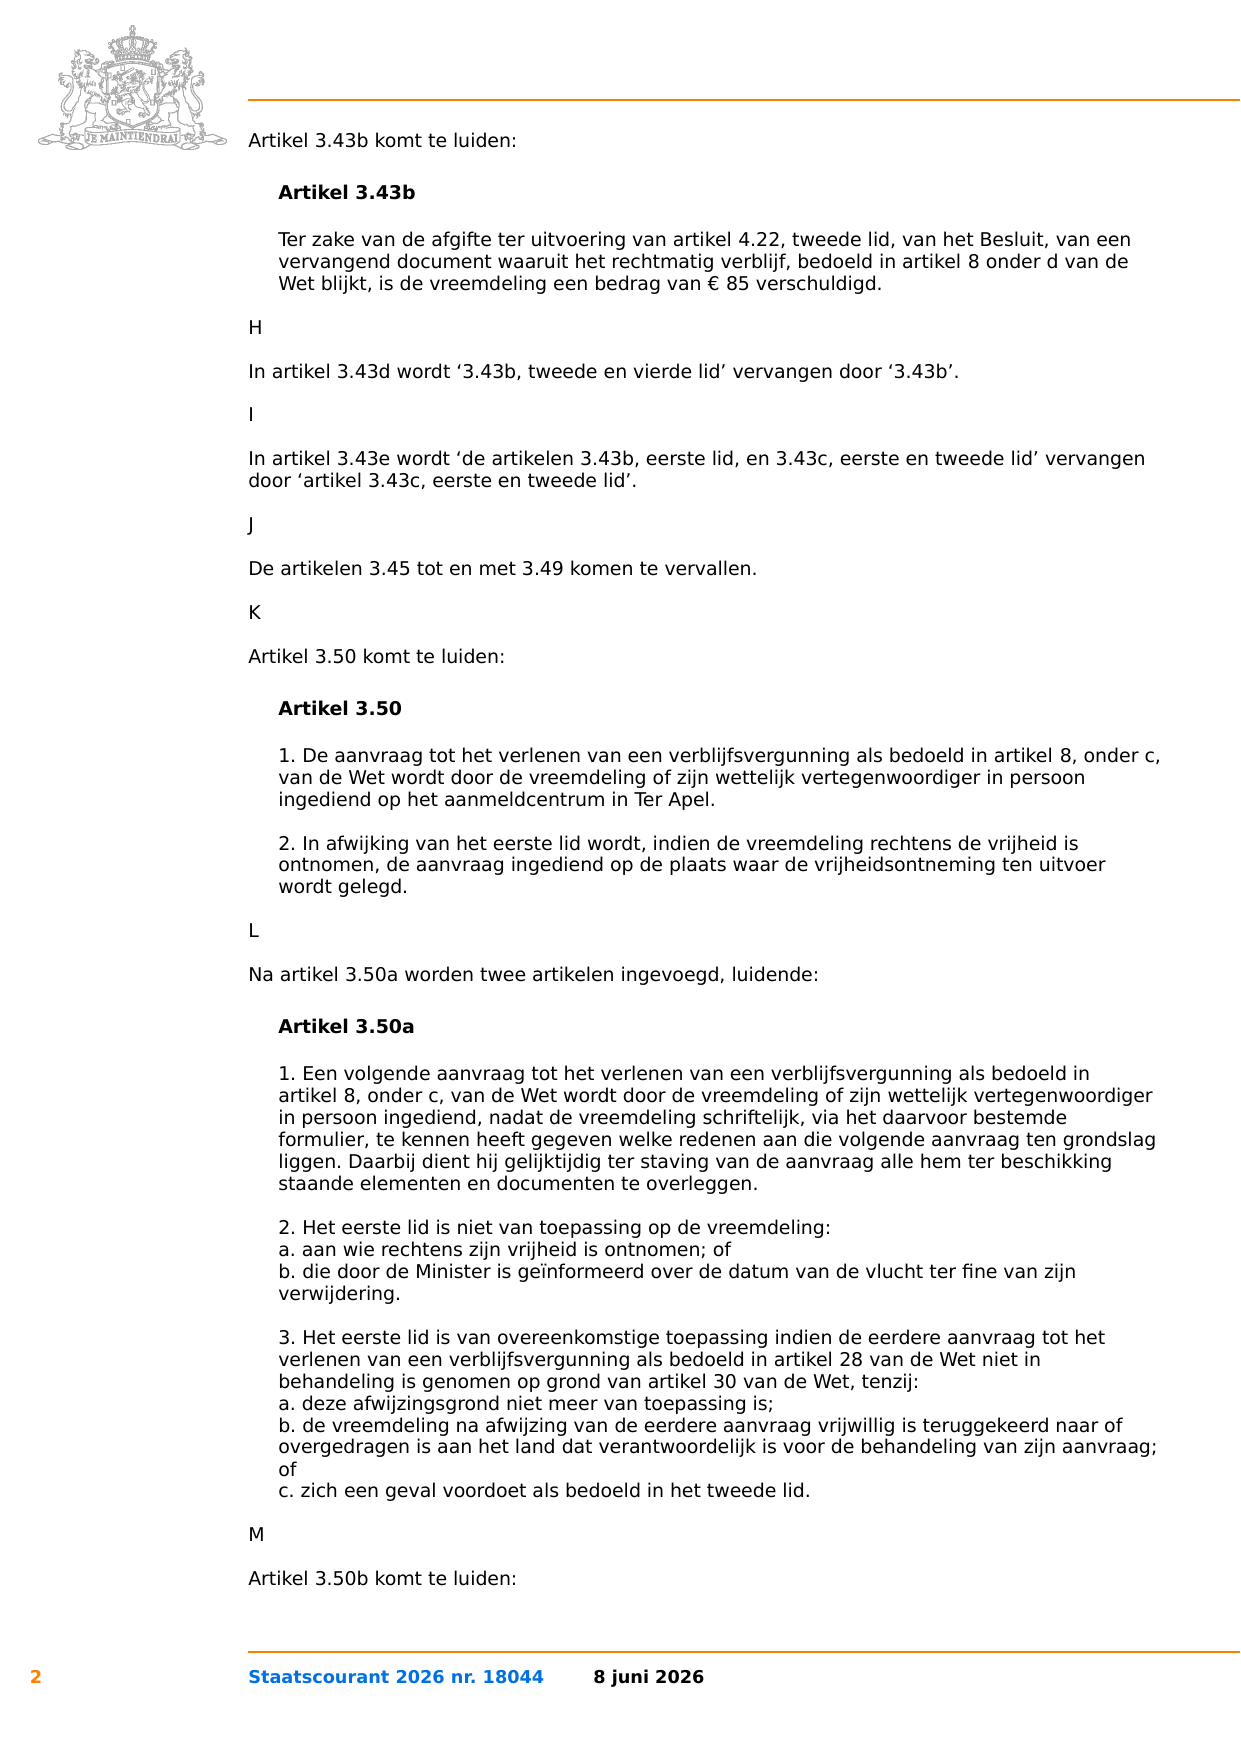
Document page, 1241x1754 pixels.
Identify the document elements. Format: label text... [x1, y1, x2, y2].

subtitle Artikel 3.43b [278, 182, 1163, 204]
text 3. Het eerste lid is van overeenkomstige toepassing indien de eerdere aanvraag tot het verlenen van een verblijfsvergunning als bedoeld in artikel 28 van de Wet niet in behandeling is genomen op grond van artikel 30 van de Wet, tenzij: [278, 1327, 1163, 1392]
text K [248, 602, 1163, 624]
text b. de vreemdeling na afwijzing van de eerdere aanvraag vrijwillig is teruggekeerd naar of overgedragen is aan het land dat verantwoordelijk is voor de behandeling van zijn aanvraag; of [278, 1414, 1163, 1480]
text 2. Het eerste lid is niet van toepassing op de vreemdeling: [278, 1217, 1163, 1239]
text J [248, 514, 1163, 536]
text In artikel 3.43e wordt ‘de artikelen 3.43b, eerste lid, en 3.43c, eerste en tweede lid’ vervangen door ‘artikel 3.43c, eerste en tweede lid’. [248, 448, 1163, 492]
text In artikel 3.43d wordt ‘3.43b, tweede en vierde lid’ vervangen door ‘3.43b’. [248, 361, 1163, 382]
text M [248, 1524, 1163, 1546]
text c. zich een geval voordoet als bedoeld in het tweede lid. [278, 1480, 1163, 1502]
text a. aan wie rechtens zijn vrijheid is ontnomen; of [278, 1239, 1163, 1261]
subtitle Artikel 3.50a [278, 1016, 1163, 1038]
text H [248, 317, 1163, 339]
text I [248, 404, 1163, 426]
text Ter zake van de afgifte ter uitvoering van artikel 4.22, tweede lid, van het Besluit, van een vervangend document waaruit het rechtmatig verblijf, bedoeld in artikel 8 onder d van de Wet blijkt, is de vreemdeling een bedrag van € 85 verschuldigd. [278, 229, 1163, 295]
text a. deze afwijzingsgrond niet meer van toepassing is; [278, 1392, 1163, 1414]
text L [248, 920, 1163, 942]
text 2. In afwijking van het eerste lid wordt, indien de vreemdeling rechtens de vrijheid is ontnomen, de aanvraag ingediend op de plaats waar de vrijheidsontneming ten uitvoer wordt gelegd. [278, 832, 1163, 898]
text b. die door de Minister is geïnformeerd over de datum van de vlucht ter fine van zijn verwijdering. [278, 1261, 1163, 1305]
text Artikel 3.50 komt te luiden: [248, 646, 1163, 668]
text Na artikel 3.50a worden twee artikelen ingevoegd, luidende: [248, 964, 1163, 986]
text Artikel 3.50b komt te luiden: [248, 1568, 1163, 1590]
text 1. Een volgende aanvraag tot het verlenen van een verblijfsvergunning als bedoeld in artikel 8, onder c, van de Wet wordt door de vreemdeling of zijn wettelijk vertegenwoordiger in persoon ingediend, nadat de vreemdeling schriftelijk, via het daarvoor bestemde formulier, te kennen heeft gegeven welke redenen aan die volgende aanvraag ten grondslag liggen. Daarbij dient hij gelijktijdig ter staving van de aanvraag alle hem ter beschikking staande elementen en documenten te overleggen. [278, 1063, 1163, 1195]
text 1. De aanvraag tot het verlenen van een verblijfsvergunning als bedoeld in artikel 8, onder c, van de Wet wordt door de vreemdeling of zijn wettelijk vertegenwoordiger in persoon ingediend op het aanmeldcentrum in Ter Apel. [278, 744, 1163, 811]
text Artikel 3.43b komt te luiden: [248, 130, 1163, 152]
subtitle Artikel 3.50 [278, 698, 1163, 719]
text De artikelen 3.45 tot en met 3.49 komen te vervallen. [248, 558, 1163, 580]
picture [38, 25, 227, 150]
